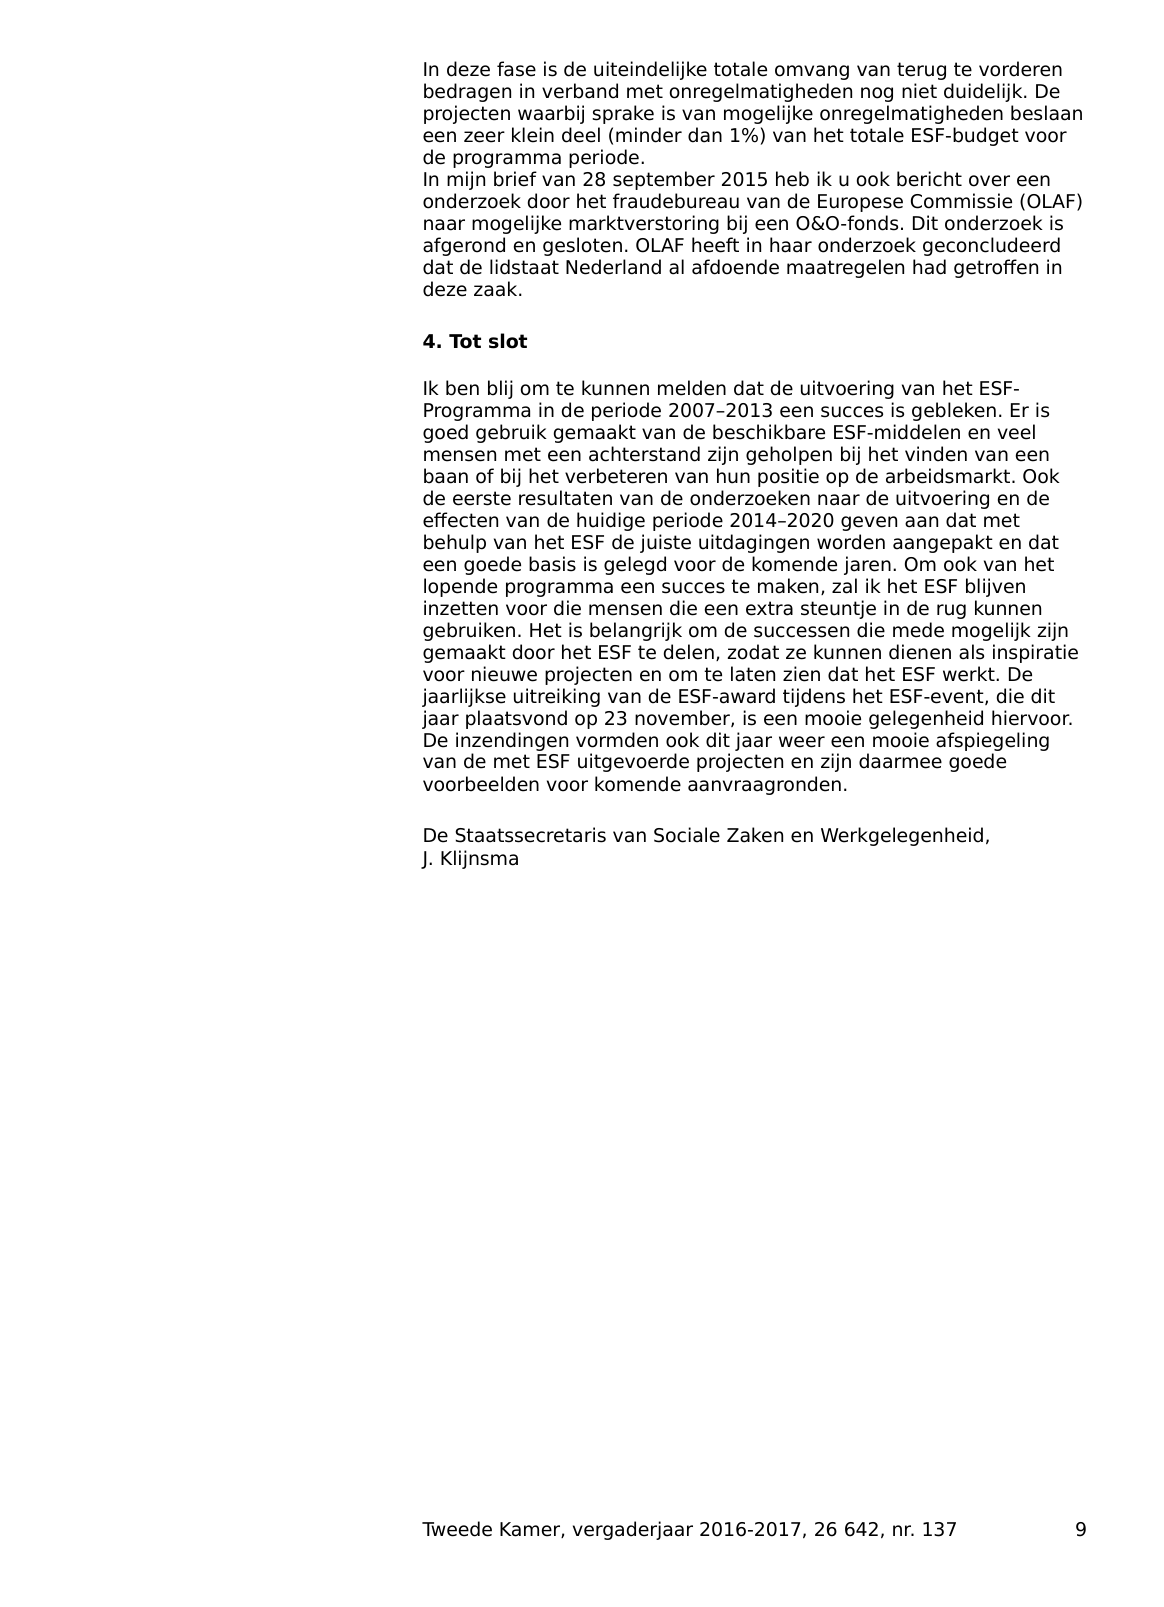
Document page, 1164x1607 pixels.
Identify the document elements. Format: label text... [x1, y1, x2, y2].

subtitle 4. Tot slot [422, 331, 1087, 353]
text In mijn brief van 28 september 2015 heb ik u ook bericht over een onderzoek door het fraudebureau van de Europese Commissie (OLAF) naar mogelijke marktverstoring bij een O&O-fonds. Dit onderzoek is afgerond en gesloten. OLAF heeft in haar onderzoek geconcludeerd dat de lidstaat Nederland al afdoende maatregelen had getroffen in deze zaak. [422, 169, 1087, 301]
text De Staatssecretaris van Sociale Zaken en Werkgelegenheid, J. Klijnsma [422, 825, 1087, 869]
text In deze fase is de uiteindelijke totale omvang van terug te vorderen bedragen in verband met onregelmatigheden nog niet duidelijk. De projecten waarbij sprake is van mogelijke onregelmatigheden beslaan een zeer klein deel (minder dan 1%) van het totale ESF-budget voor de programma periode. [422, 59, 1087, 169]
text Ik ben blij om te kunnen melden dat de uitvoering van het ESF-Programma in de periode 2007–2013 een succes is gebleken. Er is goed gebruik gemaakt van de beschikbare ESF-middelen en veel mensen met een achterstand zijn geholpen bij het vinden van een baan of bij het verbeteren van hun positie op de arbeidsmarkt. Ook de eerste resultaten van de onderzoeken naar de uitvoering en de effecten van de huidige periode 2014–2020 geven aan dat met behulp van het ESF de juiste uitdagingen worden aangepakt en dat een goede basis is gelegd voor de komende jaren. Om ook van het lopende programma een succes te maken, zal ik het ESF blijven inzetten voor die mensen die een extra steuntje in de rug kunnen gebruiken. Het is belangrijk om de successen die mede mogelijk zijn gemaakt door het ESF te delen, zodat ze kunnen dienen als inspiratie voor nieuwe projecten en om te laten zien dat het ESF werkt. De jaarlijkse uitreiking van de ESF-award tijdens het ESF-event, die dit jaar plaatsvond op 23 november, is een mooie gelegenheid hiervoor. De inzendingen vormden ook dit jaar weer een mooie afspiegeling van de met ESF uitgevoerde projecten en zijn daarmee goede voorbeelden voor komende aanvraagronden. [422, 378, 1087, 795]
